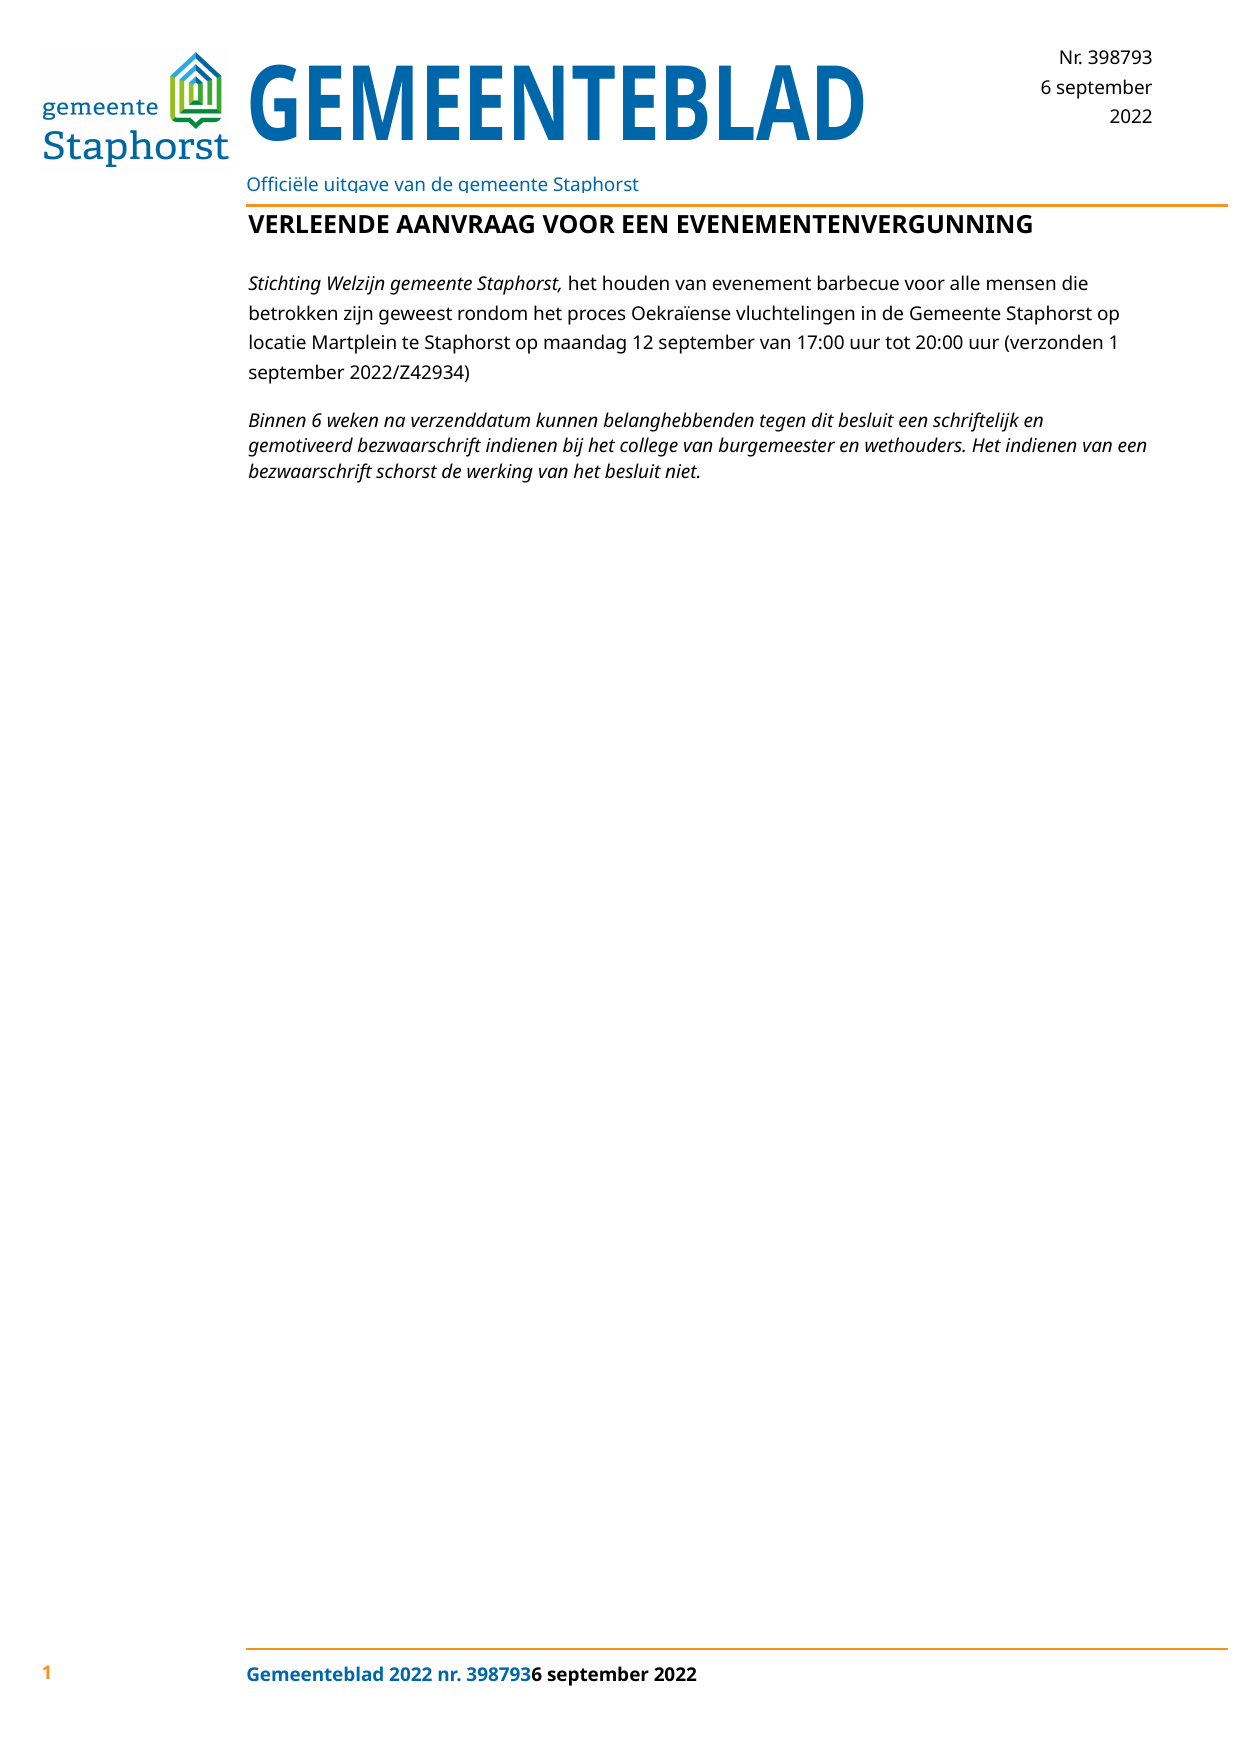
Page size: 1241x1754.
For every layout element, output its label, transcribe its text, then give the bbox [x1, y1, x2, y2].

text Stichting Welzijn gemeente Staphorst, het houden van evenement barbecue voor alle mensen die betrokken zijn geweest rondom het proces Oekraïense vluchtelingen in de Gemeente Staphorst op locatie Martplein te Staphorst op maandag 12 september van 17:00 uur tot 20:00 uur (verzonden 1 september 2022/Z42934) [248, 270, 1152, 385]
text Binnen 6 weken na verzenddatum kunnen belanghebbenden tegen dit besluit een schriftelijk en gemotiveerd bezwaarschrift indienen bij het college van burgemeester en wethouders. Het indienen van een bezwaarschrift schorst de werking van het besluit niet. [248, 407, 1152, 484]
text VERLEENDE AANVRAAG VOOR EEN EVENEMENTENVERGUNNING [248, 207, 1152, 241]
picture [41, 47, 231, 172]
